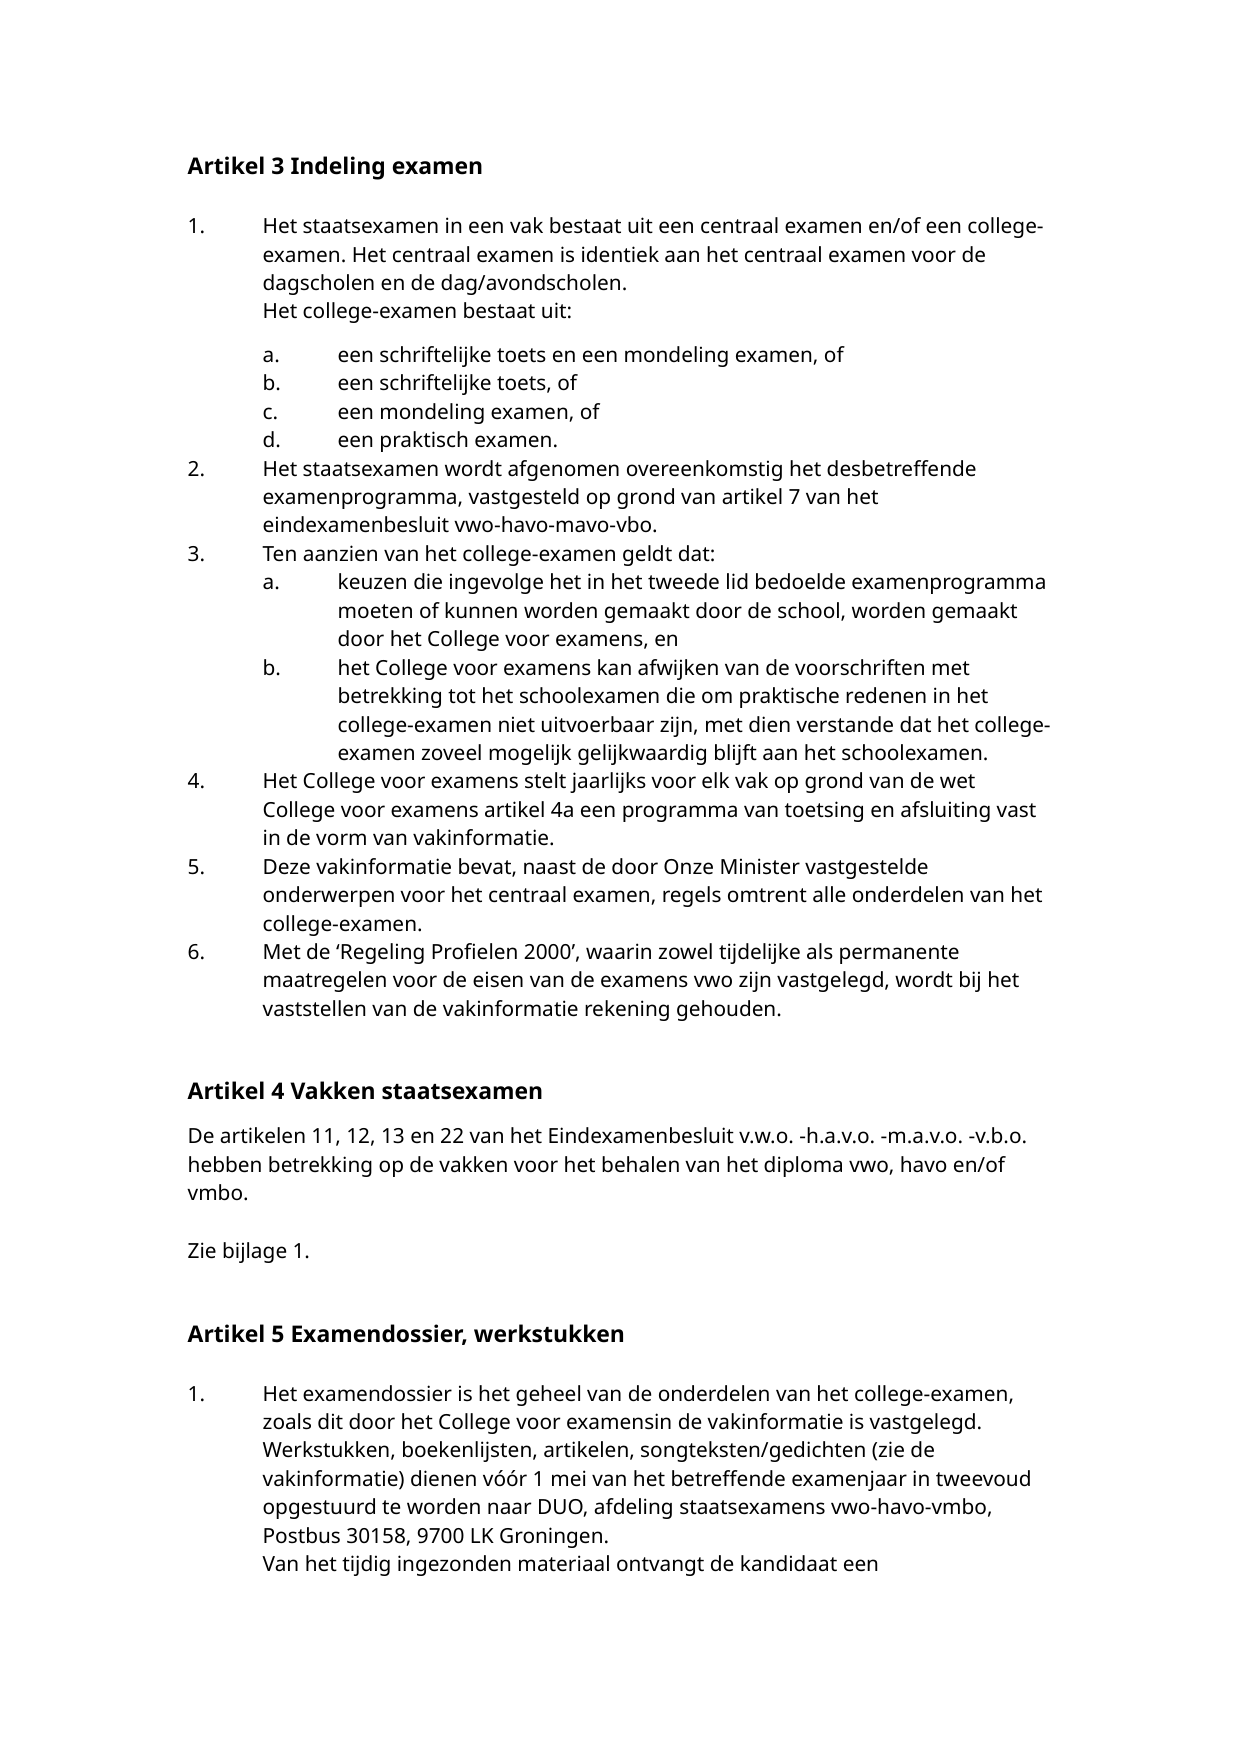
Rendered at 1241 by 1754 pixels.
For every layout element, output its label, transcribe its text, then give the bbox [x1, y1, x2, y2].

list een schriftelijke toets, of [262, 368, 1053, 397]
list keuzen die ingevolge het in het tweede lid bedoelde examenprogramma moeten of kunnen worden gemaakt door de school, worden gemaakt door het College voor examens, en [262, 567, 1053, 653]
list een praktisch examen. [262, 425, 1053, 454]
list Van het tijdig ingezonden materiaal ontvangt de kandidaat een [187, 1549, 1053, 1578]
list Deze vakinformatie bevat, naast de door Onze Minister vastgestelde onderwerpen voor het centraal examen, regels omtrent alle onderdelen van het college-examen. [187, 852, 1053, 937]
list een mondeling examen, of [262, 397, 1053, 425]
text De artikelen 11, 12, 13 en 22 van het Eindexamenbesluit v.w.o. -h.a.v.o. -m.a.v.o. -v.b.o. hebben betrekking op de vakken voor het behalen van het diploma vwo, havo en/of vmbo. [187, 1121, 1053, 1207]
subtitle Artikel 5 Examendossier, werkstukken [187, 1317, 1053, 1349]
list Met de ‘Regeling Profielen 2000’, waarin zowel tijdelijke als permanente maatregelen voor de eisen van de examens vwo zijn vastgelegd, wordt bij het vaststellen van de vakinformatie rekening gehouden. [187, 937, 1053, 1022]
subtitle Artikel 3 Indeling examen [187, 150, 1053, 181]
subtitle Artikel 4 Vakken staatsexamen [187, 1075, 1053, 1106]
list een schriftelijke toets en een mondeling examen, of [262, 340, 1053, 368]
list Het college-examen bestaat uit: [187, 297, 1053, 325]
list Het staatsexamen in een vak bestaat uit een centraal examen en/of een college-examen. Het centraal examen is identiek aan het centraal examen voor de dagscholen en de dag/avondscholen. [187, 211, 1053, 297]
list Het College voor examens stelt jaarlijks voor elk vak op grond van de wet College voor examens artikel 4a een programma van toetsing en afsluiting vast in de vorm van vakinformatie. [187, 767, 1053, 852]
list Ten aanzien van het college-examen geldt dat: [187, 539, 1053, 567]
list het College voor examens kan afwijken van de voorschriften met betrekking tot het schoolexamen die om praktische redenen in het college-examen niet uitvoerbaar zijn, met dien verstande dat het college-examen zoveel mogelijk gelijkwaardig blijft aan het schoolexamen. [262, 653, 1053, 767]
list Het examendossier is het geheel van de onderdelen van het college-examen, zoals dit door het College voor examensin de vakinformatie is vastgelegd. [187, 1379, 1053, 1436]
list Werkstukken, boekenlijsten, artikelen, songteksten/gedichten (zie de vakinformatie) dienen vóór 1 mei van het betreffende examenjaar in tweevoud opgestuurd te worden naar DUO, afdeling staatsexamens vwo-havo-vmbo, Postbus 30158, 9700 LK Groningen. [187, 1436, 1053, 1549]
list Het staatsexamen wordt afgenomen overeenkomstig het desbetreffende examenprogramma, vastgesteld op grond van artikel 7 van het eindexamenbesluit vwo-havo-mavo-vbo. [187, 454, 1053, 539]
text Zie bijlage 1. [187, 1237, 1053, 1265]
